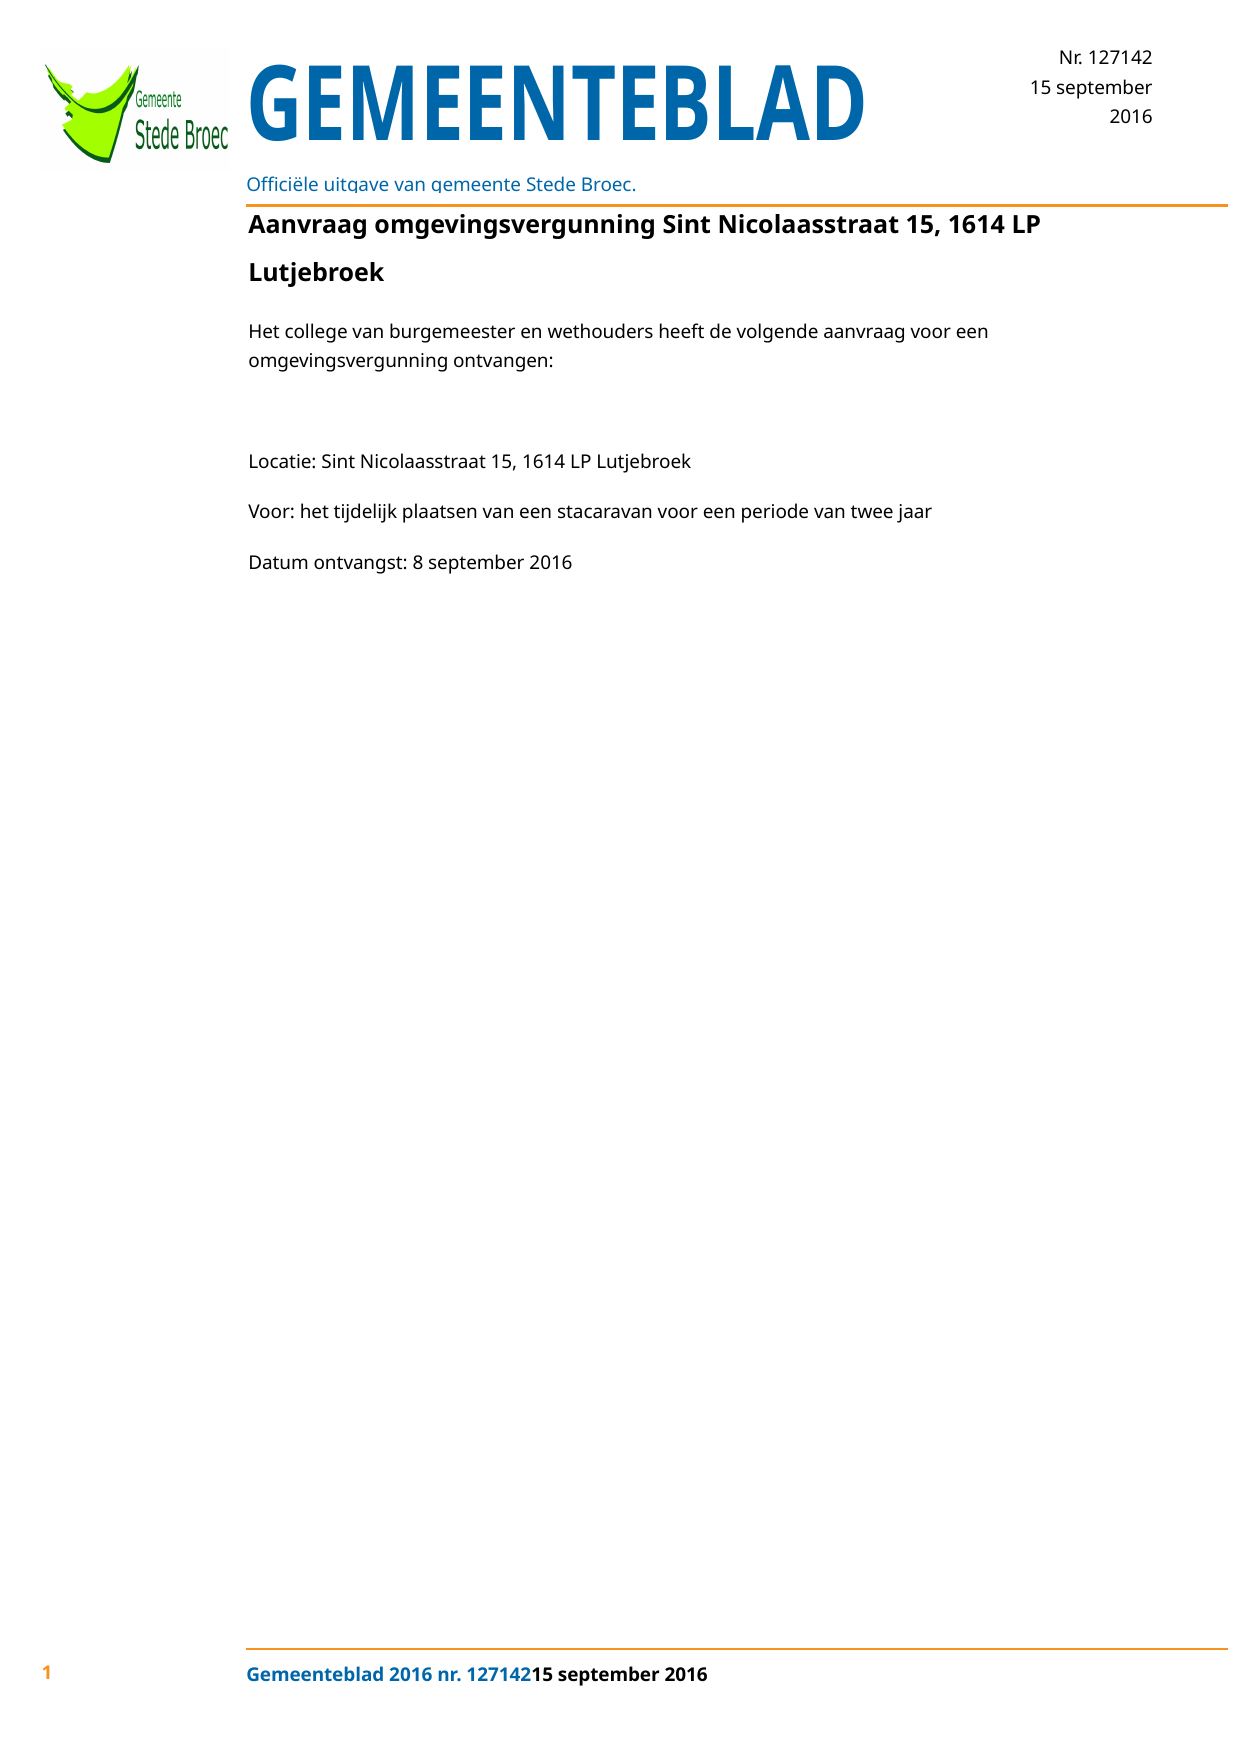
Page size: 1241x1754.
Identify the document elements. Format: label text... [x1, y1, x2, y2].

text Voor: het tijdelijk plaatsen van een stacaravan voor een periode van twee jaar [248, 499, 1152, 524]
text Het college van burgemeester en wethouders heeft de volgende aanvraag voor een omgevingsvergunning ontvangen: [248, 318, 1152, 373]
picture [41, 47, 231, 172]
text Aanvraag omgevingsvergunning Sint Nicolaasstraat 15, 1614 LP Lutjebroek [248, 207, 1152, 288]
text Locatie: Sint Nicolaasstraat 15, 1614 LP Lutjebroek [248, 448, 1152, 474]
text Datum ontvangst: 8 september 2016 [248, 549, 1152, 575]
